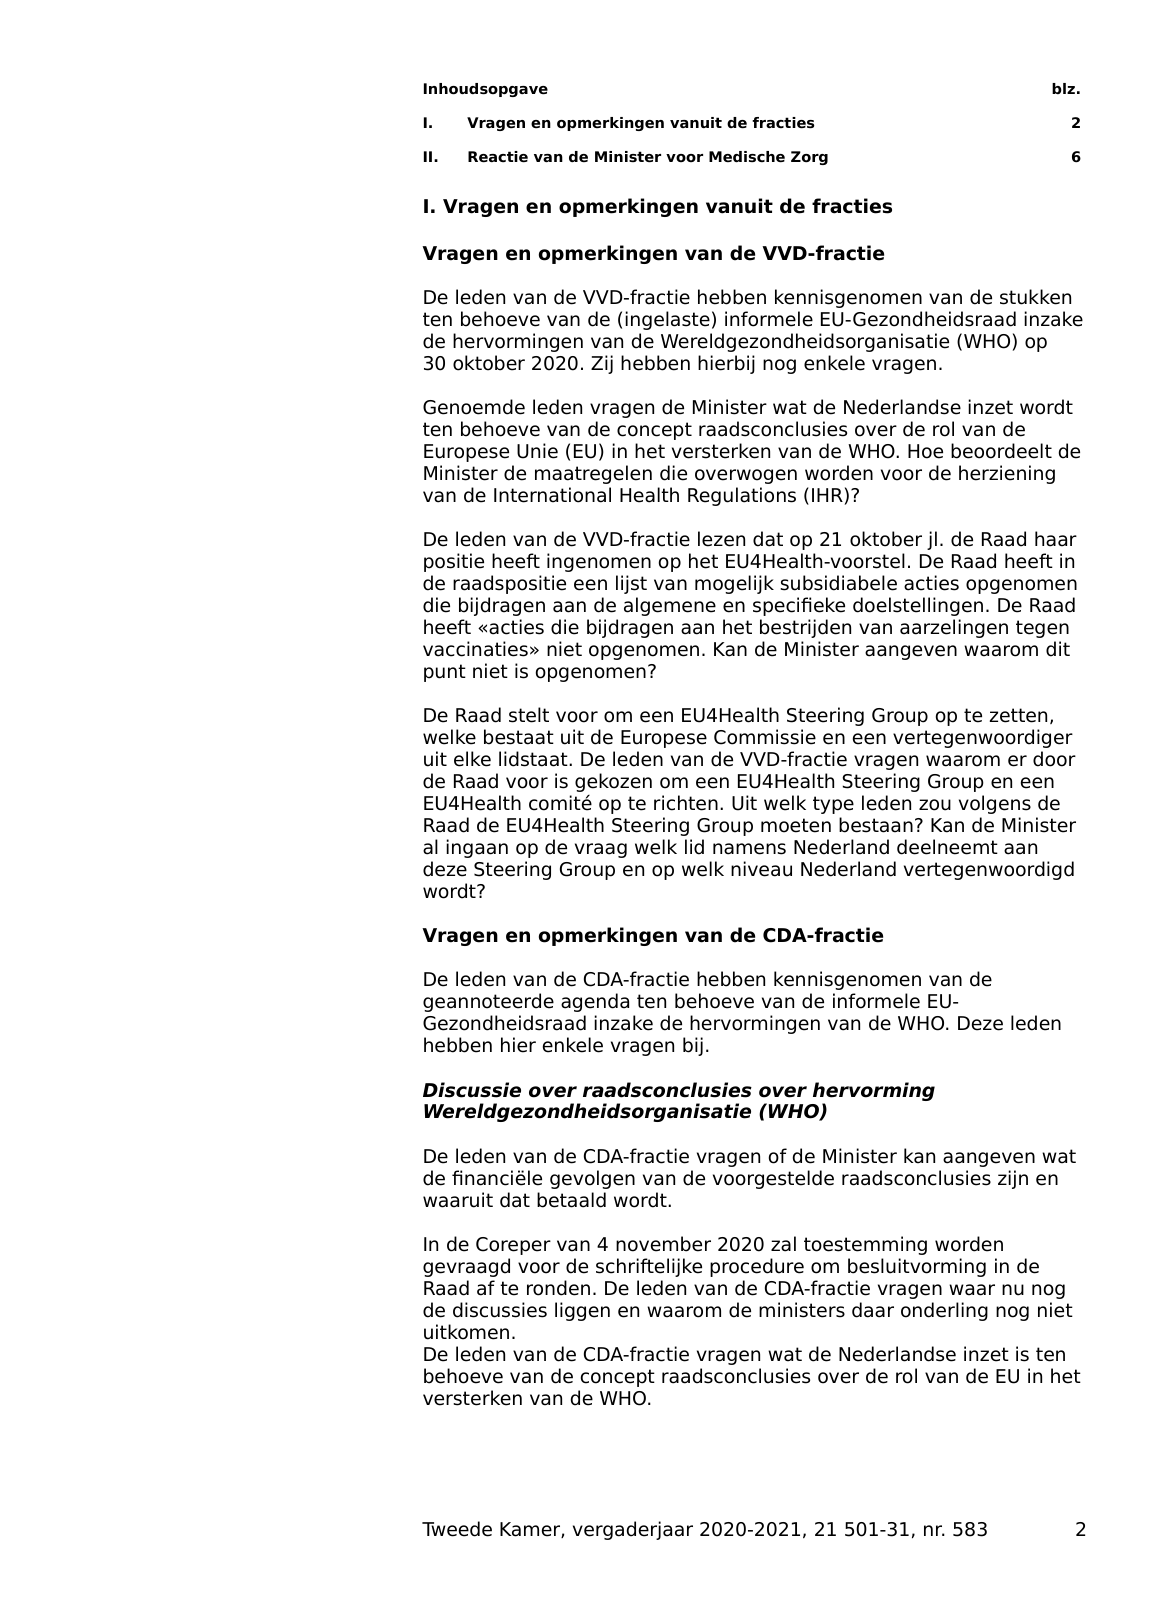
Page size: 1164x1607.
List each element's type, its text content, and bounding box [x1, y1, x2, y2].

text De leden van de VVD-fractie lezen dat op 21 oktober jl. de Raad haar positie heeft ingenomen op het EU4Health-voorstel. De Raad heeft in de raadspositie een lijst van mogelijk subsidiabele acties opgenomen die bijdragen aan de algemene en specifieke doelstellingen. De Raad heeft «acties die bijdragen aan het bestrijden van aarzelingen tegen vaccinaties» niet opgenomen. Kan de Minister aangeven waarom dit punt niet is opgenomen? [422, 529, 1087, 683]
table_header Inhoudsopgave [422, 81, 1003, 98]
table_header blz. [1003, 81, 1087, 98]
table_cell [422, 132, 461, 149]
text Genoemde leden vragen de Minister wat de Nederlandse inzet wordt ten behoeve van de concept raadsconclusies over de rol van de Europese Unie (EU) in het versterken van de WHO. Hoe beoordeelt de Minister de maatregelen die overwogen worden voor de herziening van de International Health Regulations (IHR)? [422, 397, 1087, 507]
text De leden van de VVD-fractie hebben kennisgenomen van de stukken ten behoeve van de (ingelaste) informele EU-Gezondheidsraad inzake de hervormingen van de Wereldgezondheidsorganisatie (WHO) op 30 oktober 2020. Zij hebben hierbij nog enkele vragen. [422, 287, 1087, 375]
text De leden van de CDA-fractie vragen wat de Nederlandse inzet is ten behoeve van de concept raadsconclusies over de rol van de EU in het versterken van de WHO. [422, 1344, 1087, 1409]
text De leden van de CDA-fractie hebben kennisgenomen van de geannoteerde agenda ten behoeve van de informele EU-Gezondheidsraad inzake de hervormingen van de WHO. Deze leden hebben hier enkele vragen bij. [422, 969, 1087, 1057]
table_cell Vragen en opmerkingen vanuit de fracties [461, 115, 1003, 132]
table_cell I. [422, 115, 461, 132]
table_cell 2 [1003, 115, 1087, 132]
text De Raad stelt voor om een EU4Health Steering Group op te zetten, welke bestaat uit de Europese Commissie en een vertegenwoordiger uit elke lidstaat. De leden van de VVD-fractie vragen waarom er door de Raad voor is gekozen om een EU4Health Steering Group en een EU4Health comité op te richten. Uit welk type leden zou volgens de Raad de EU4Health Steering Group moeten bestaan? Kan de Minister al ingaan op de vraag welk lid namens Nederland deelneemt aan deze Steering Group en op welk niveau Nederland vertegenwoordigd wordt? [422, 705, 1087, 903]
table_cell [1003, 132, 1087, 149]
table_cell [461, 132, 1003, 149]
table_cell [422, 98, 461, 115]
table_cell Reactie van de Minister voor Medische Zorg [461, 149, 1003, 166]
subtitle Vragen en opmerkingen van de CDA-fractie [422, 925, 1087, 947]
subtitle Vragen en opmerkingen van de VVD-fractie [422, 243, 1087, 265]
text In de Coreper van 4 november 2020 zal toestemming worden gevraagd voor de schriftelijke procedure om besluitvorming in de Raad af te ronden. De leden van de CDA-fractie vragen waar nu nog de discussies liggen en waarom de ministers daar onderling nog niet uitkomen. [422, 1234, 1087, 1344]
table_cell 6 [1003, 149, 1087, 166]
subtitle I. Vragen en opmerkingen vanuit de fracties [422, 196, 1087, 218]
table_cell [1003, 98, 1087, 115]
table_cell [461, 98, 1003, 115]
text De leden van de CDA-fractie vragen of de Minister kan aangeven wat de financiële gevolgen van de voorgestelde raadsconclusies zijn en waaruit dat betaald wordt. [422, 1146, 1087, 1212]
table_cell II. [422, 149, 461, 166]
subtitle Discussie over raadsconclusies over hervorming Wereldgezondheidsorganisatie (WHO) [422, 1079, 1087, 1123]
